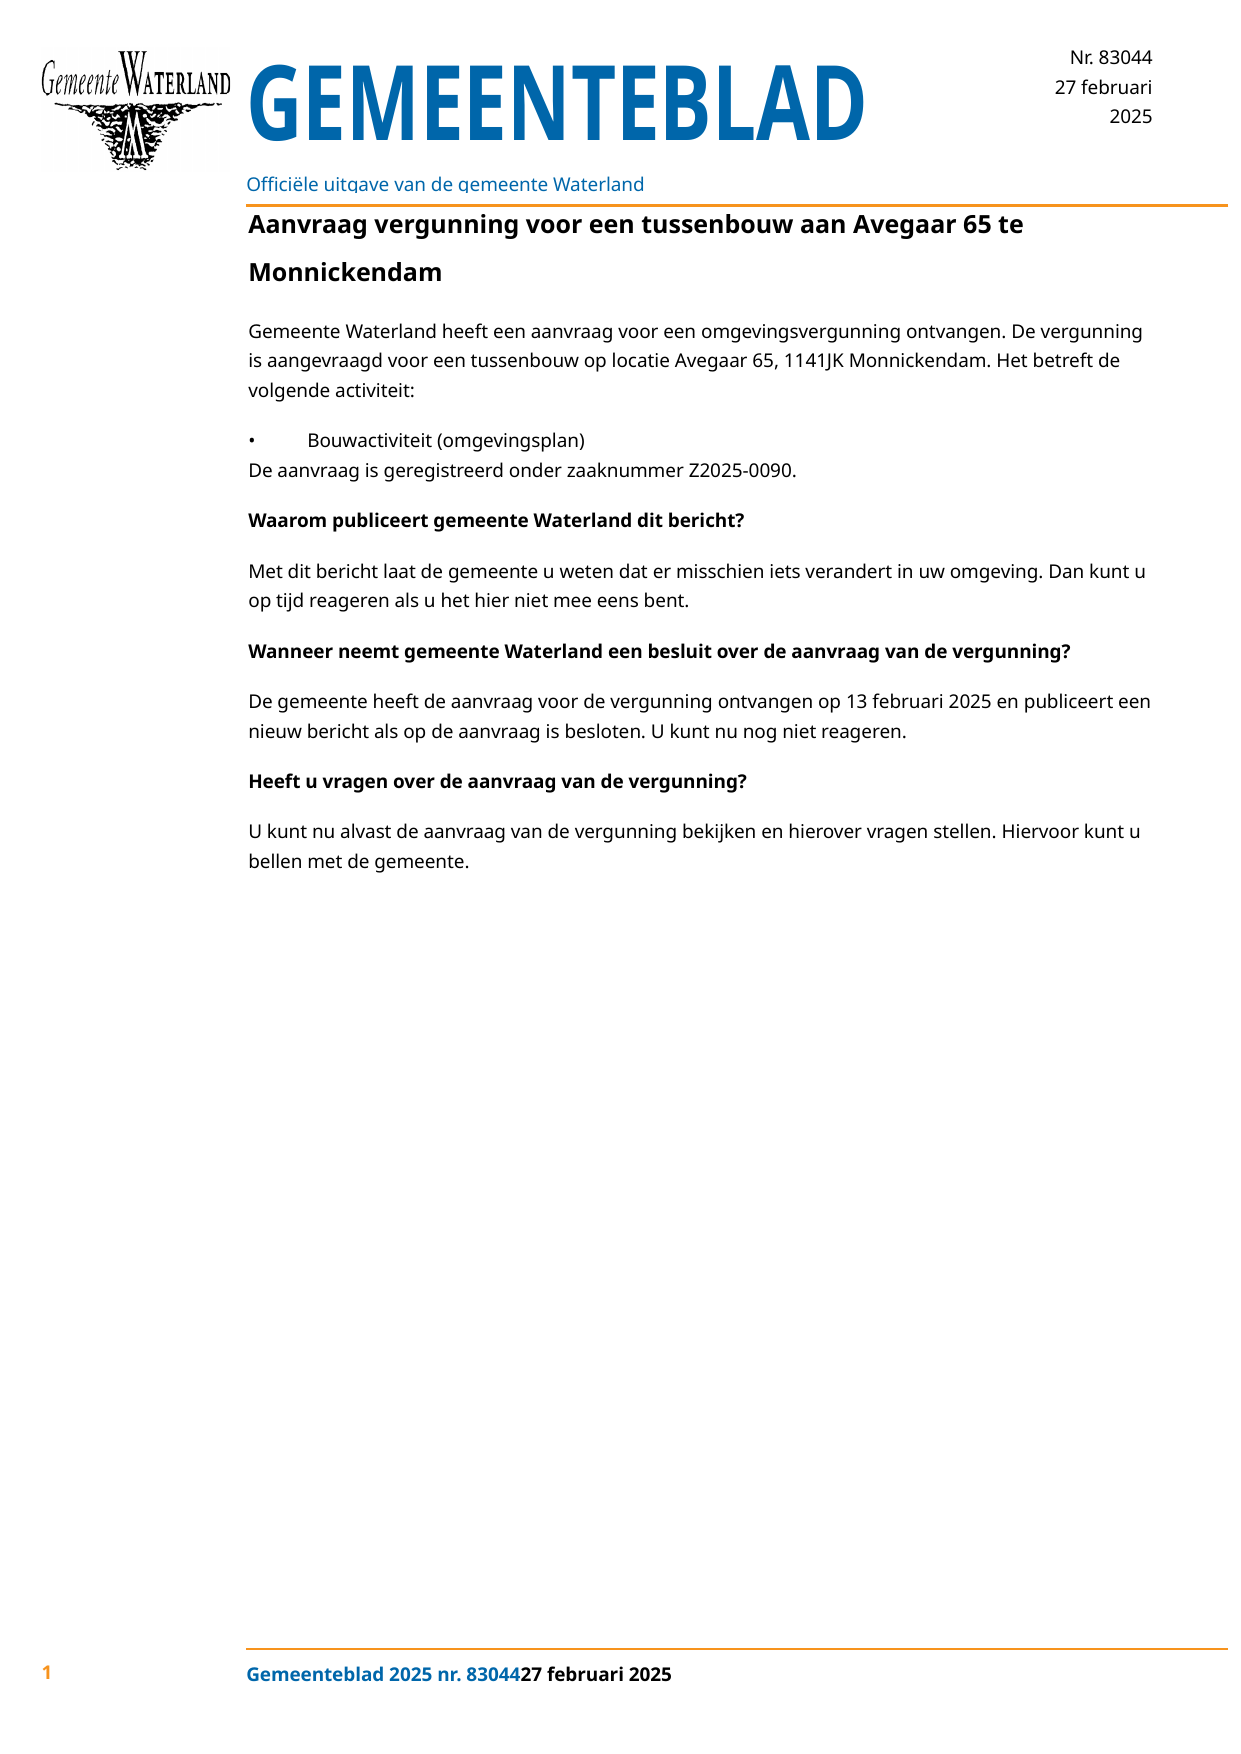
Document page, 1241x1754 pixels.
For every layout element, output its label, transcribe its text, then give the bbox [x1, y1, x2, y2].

text Heeft u vragen over de aanvraag van de vergunning? [248, 768, 1152, 794]
list Bouwactiviteit (omgevingsplan) [248, 427, 1152, 453]
text Gemeente Waterland heeft een aanvraag voor een omgevingsvergunning ontvangen. De vergunning is aangevraagd voor een tussenbouw op locatie Avegaar 65, 1141JK Monnickendam. Het betreft de volgende activiteit: [248, 318, 1152, 403]
text Met dit bericht laat de gemeente u weten dat er misschien iets verandert in uw omgeving. Dan kunt u op tijd reageren als u het hier niet mee eens bent. [248, 558, 1152, 613]
text Waarom publiceert gemeente Waterland dit bericht? [248, 507, 1152, 533]
text Wanneer neemt gemeente Waterland een besluit over de aanvraag van de vergunning? [248, 638, 1152, 664]
picture [41, 47, 231, 172]
text Aanvraag vergunning voor een tussenbouw aan Avegaar 65 te Monnickendam [248, 207, 1152, 288]
text U kunt nu alvast de aanvraag van de vergunning bekijken en hierover vragen stellen. Hiervoor kunt u bellen met de gemeente. [248, 819, 1152, 874]
text De gemeente heeft de aanvraag voor de vergunning ontvangen op 13 februari 2025 en publiceert een nieuw bericht als op de aanvraag is besloten. U kunt nu nog niet reageren. [248, 688, 1152, 744]
text De aanvraag is geregistreerd onder zaaknummer Z2025-0090. [248, 457, 1152, 483]
